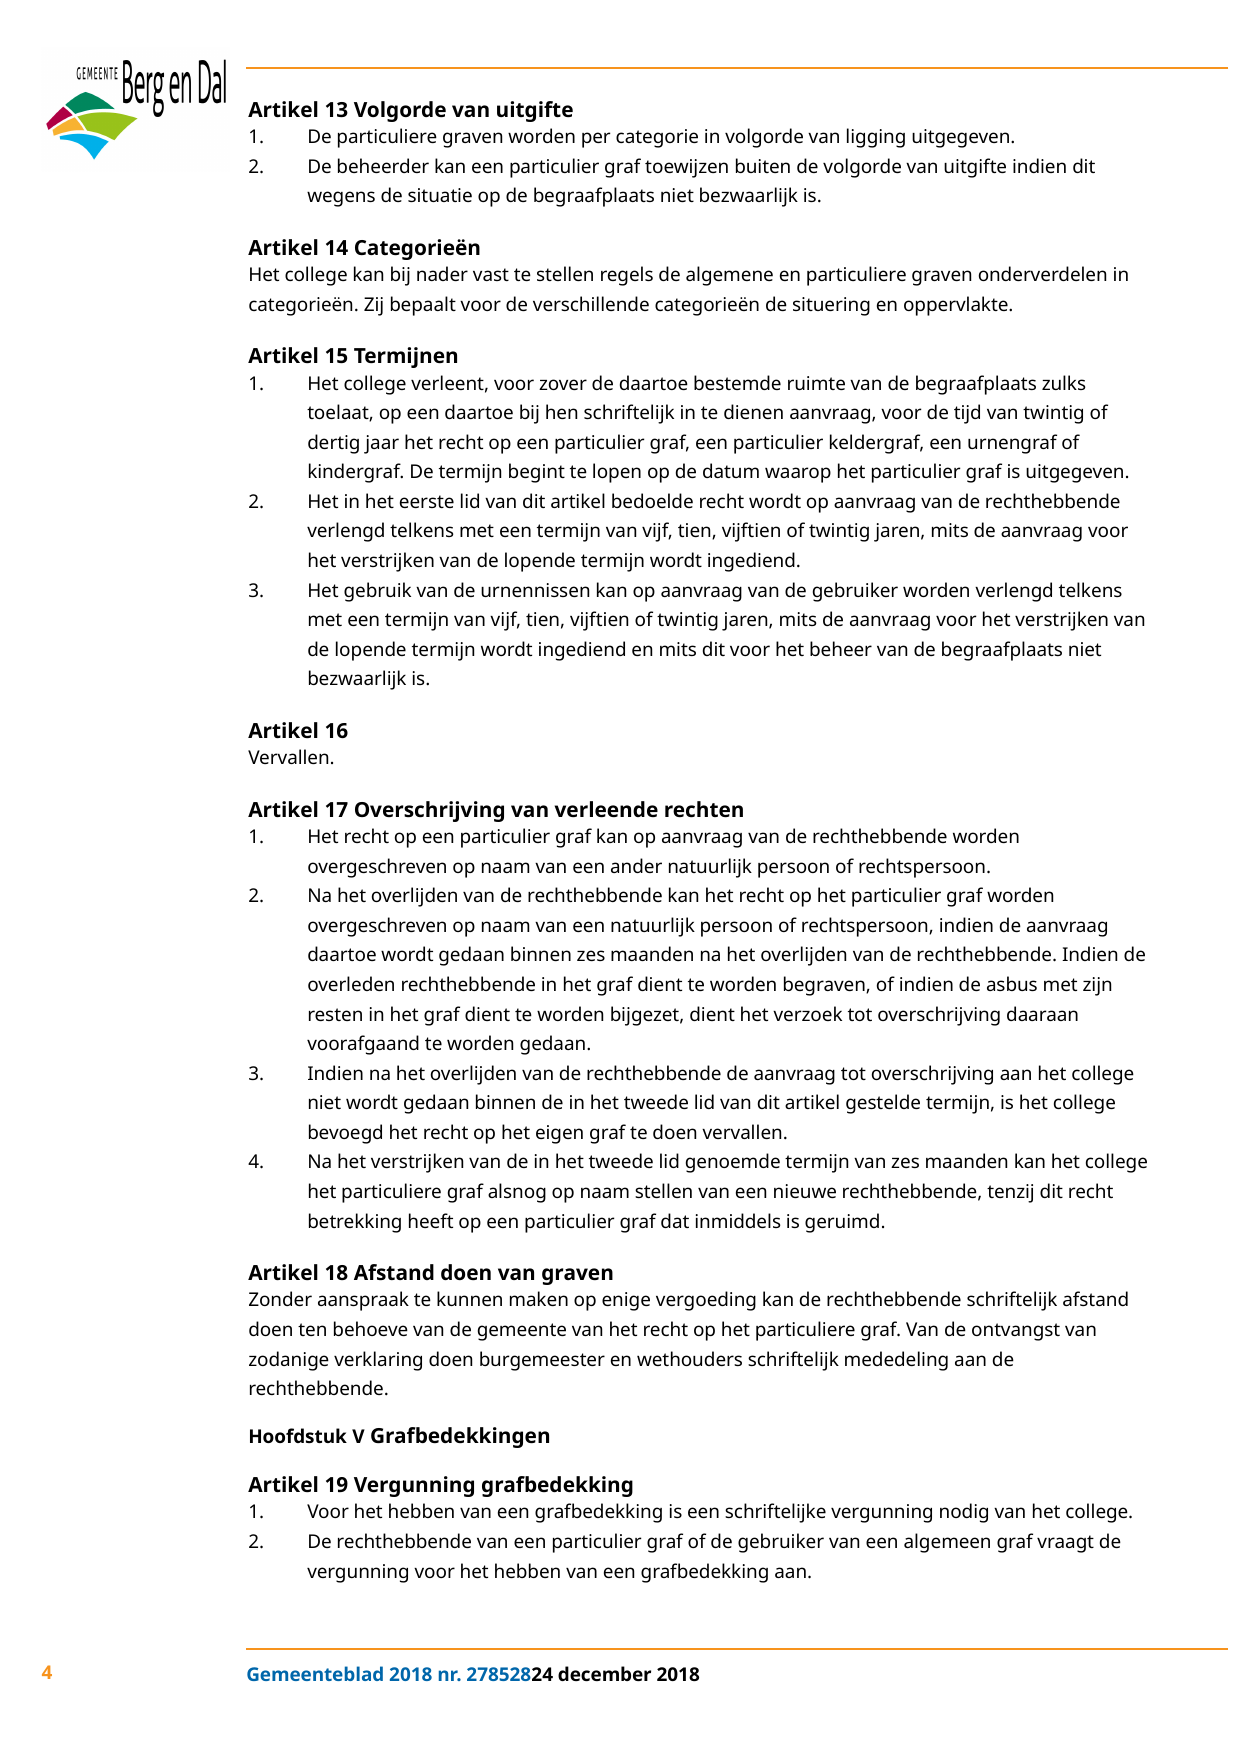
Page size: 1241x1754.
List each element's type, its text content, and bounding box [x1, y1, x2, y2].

text Vervallen. [248, 744, 1152, 770]
list Voor het hebben van een grafbedekking is een schriftelijke vergunning nodig van het college. [248, 1499, 1152, 1524]
list De rechthebbende van een particulier graf of de gebruiker van een algemeen graf vraagt de vergunning voor het hebben van een grafbedekking aan. [248, 1528, 1152, 1584]
text Artikel 17 Overschrijving van verleende rechten [248, 795, 1152, 823]
list De beheerder kan een particulier graf toewijzen buiten de volgorde van uitgifte indien dit wegens de situatie op de begraafplaats niet bezwaarlijk is. [248, 153, 1152, 208]
text Artikel 13 Volgorde van uitgifte [248, 95, 1152, 123]
list De particuliere graven worden per categorie in volgorde van ligging uitgegeven. [248, 123, 1152, 149]
picture [41, 47, 231, 172]
text Het college kan bij nader vast te stellen regels de algemene en particuliere graven onderverdelen in categorieën. Zij bepaalt voor de verschillende categorieën de situering en oppervlakte. [248, 261, 1152, 317]
text Artikel 19 Vergunning grafbedekking [248, 1470, 1152, 1499]
text Zonder aanspraak te kunnen maken op enige vergoeding kan de rechthebbende schriftelijk afstand doen ten behoeve van de gemeente van het recht op het particuliere graf. Van de ontvangst van zodanige verklaring doen burgemeester en wethouders schriftelijk mededeling aan de rechthebbende. [248, 1287, 1152, 1401]
list Het gebruik van de urnennissen kan op aanvraag van de gebruiker worden verlengd telkens met een termijn van vijf, tien, vijftien of twintig jaren, mits de aanvraag voor het verstrijken van de lopende termijn wordt ingediend en mits dit voor het beheer van de begraafplaats niet bezwaarlijk is. [248, 577, 1152, 691]
list Het in het eerste lid van dit artikel bedoelde recht wordt op aanvraag van de rechthebbende verlengd telkens met een termijn van vijf, tien, vijftien of twintig jaren, mits de aanvraag voor het verstrijken van de lopende termijn wordt ingediend. [248, 488, 1152, 573]
text Artikel 16 [248, 716, 1152, 744]
list Het college verleent, voor zover de daartoe bestemde ruimte van de begraafplaats zulks toelaat, op een daartoe bij hen schriftelijk in te dienen aanvraag, voor de tijd van twintig of dertig jaar het recht op een particulier graf, een particulier keldergraf, een urnengraf of kindergraf. De termijn begint te lopen op de datum waarop het particulier graf is uitgegeven. [248, 370, 1152, 484]
text Artikel 18 Afstand doen van graven [248, 1258, 1152, 1287]
text Artikel 15 Termijnen [248, 341, 1152, 370]
list Het recht op een particulier graf kan op aanvraag van de rechthebbende worden overgeschreven op naam van een ander natuurlijk persoon of rechtspersoon. [248, 823, 1152, 878]
text Artikel 14 Categorieën [248, 233, 1152, 261]
list Indien na het overlijden van de rechthebbende de aanvraag tot overschrijving aan het college niet wordt gedaan binnen de in het tweede lid van dit artikel gestelde termijn, is het college bevoegd het recht op het eigen graf te doen vervallen. [248, 1060, 1152, 1145]
list Na het overlijden van de rechthebbende kan het recht op het particulier graf worden overgeschreven op naam van een natuurlijk persoon of rechtspersoon, indien de aanvraag daartoe wordt gedaan binnen zes maanden na het overlijden van de rechthebbende. Indien de overleden rechthebbende in het graf dient te worden begraven, of indien de asbus met zijn resten in het graf dient te worden bijgezet, dient het verzoek tot overschrijving daaraan voorafgaand te worden gedaan. [248, 882, 1152, 1056]
list Na het verstrijken van de in het tweede lid genoemde termijn van zes maanden kan het college het particuliere graf alsnog op naam stellen van een nieuwe rechthebbende, tenzij dit recht betrekking heeft op een particulier graf dat inmiddels is geruimd. [248, 1149, 1152, 1233]
text Hoofdstuk V Grafbedekkingen [248, 1421, 1152, 1449]
